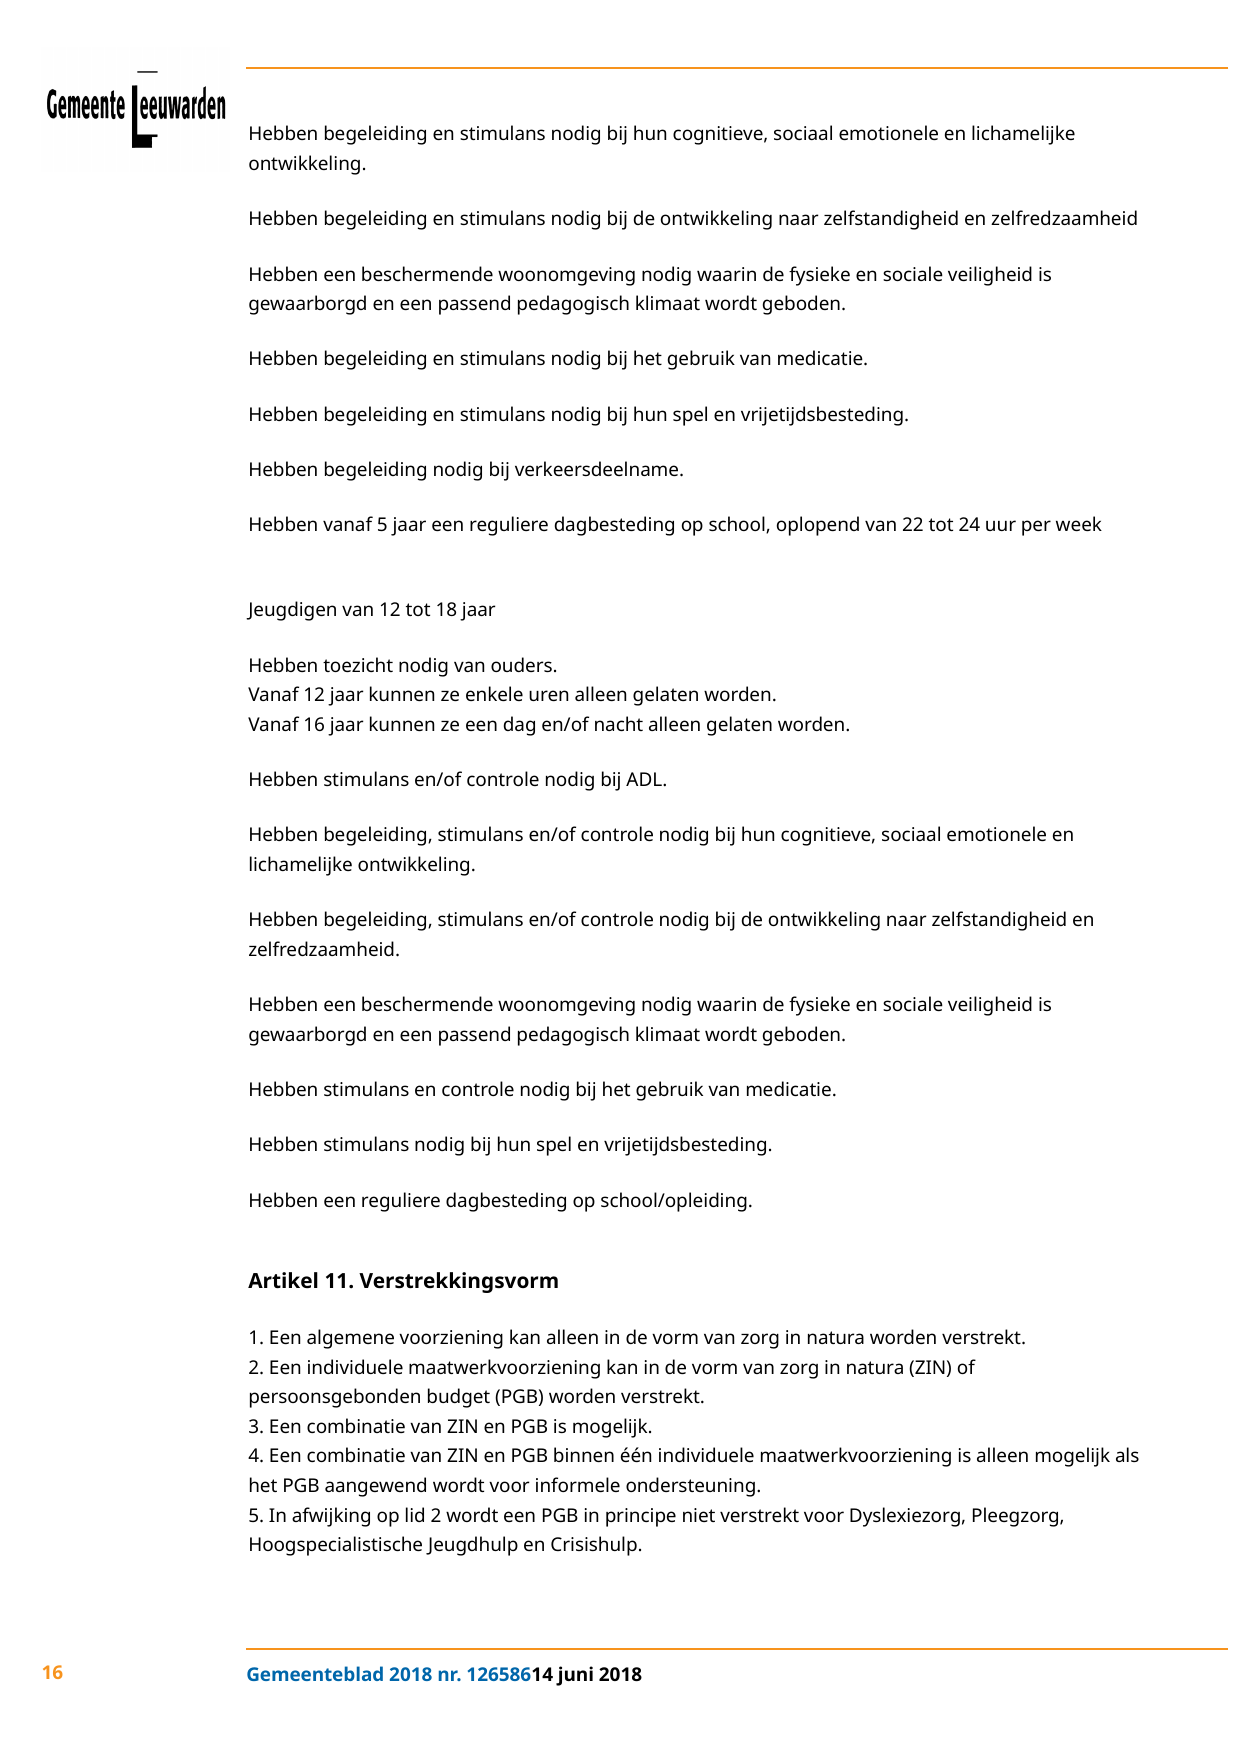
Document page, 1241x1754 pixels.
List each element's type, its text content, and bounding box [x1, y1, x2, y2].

table_cell Hebben begeleiding en stimulans nodig bij de ontwikkeling naar zelfstandigheid en zelfredzaamheid [248, 205, 1152, 261]
text 4. Een combinatie van ZIN en PGB binnen één individuele maatwerkvoorziening is alleen mogelijk als het PGB aangewend wordt voor informele ondersteuning. [248, 1443, 1152, 1498]
table_cell Hebben stimulans en controle nodig bij het gebruik van medicatie. [248, 1076, 1152, 1132]
table_cell Hebben toezicht nodig van ouders. Vanaf 12 jaar kunnen ze enkele uren alleen gelaten worden. Vanaf 16 jaar kunnen ze een dag en/of nacht alleen gelaten worden. [248, 652, 1152, 766]
table_cell Hebben stimulans nodig bij hun spel en vrijetijdsbesteding. [248, 1132, 1152, 1187]
text 2. Een individuele maatwerkvoorziening kan in de vorm van zorg in natura (ZIN) of persoonsgebonden budget (PGB) worden verstrekt. [248, 1354, 1152, 1409]
text 5. In afwijking op lid 2 wordt een PGB in principe niet verstrekt voor Dyslexiezorg, Pleegzorg, Hoogspecialistische Jeugdhulp en Crisishulp. [248, 1502, 1152, 1557]
text Artikel 11. Verstrekkingsvorm [248, 1266, 1152, 1295]
table_cell Hebben een beschermende woonomgeving nodig waarin de fysieke en sociale veiligheid is gewaarborgd en een passend pedagogisch klimaat wordt geboden. [248, 991, 1152, 1076]
table_cell Hebben begeleiding en stimulans nodig bij hun spel en vrijetijdsbesteding. [248, 401, 1152, 456]
table_cell Hebben een reguliere dagbesteding op school/opleiding. [248, 1187, 1152, 1242]
table_cell Hebben vanaf 5 jaar een reguliere dagbesteding op school, oplopend van 22 tot 24 uur per week [248, 512, 1152, 567]
table_cell Hebben begeleiding en stimulans nodig bij het gebruik van medicatie. [248, 346, 1152, 401]
table_cell Hebben begeleiding, stimulans en/of controle nodig bij de ontwikkeling naar zelfstandigheid en zelfredzaamheid. [248, 906, 1152, 991]
table_cell Hebben begeleiding, stimulans en/of controle nodig bij hun cognitieve, sociaal emotionele en lichamelijke ontwikkeling. [248, 822, 1152, 906]
table_cell Jeugdigen van 12 tot 18 jaar [248, 567, 1152, 652]
table_cell [248, 95, 1152, 121]
text 3. Een combinatie van ZIN en PGB is mogelijk. [248, 1413, 1152, 1439]
text 1. Een algemene voorziening kan alleen in de vorm van zorg in natura worden verstrekt. [248, 1324, 1152, 1350]
table_cell Hebben een beschermende woonomgeving nodig waarin de fysieke en sociale veiligheid is gewaarborgd en een passend pedagogisch klimaat wordt geboden. [248, 261, 1152, 346]
table_cell Hebben begeleiding en stimulans nodig bij hun cognitieve, sociaal emotionele en lichamelijke ontwikkeling. [248, 121, 1152, 205]
picture [41, 47, 231, 172]
table_cell Hebben stimulans en/of controle nodig bij ADL. [248, 766, 1152, 822]
table_cell Hebben begeleiding nodig bij verkeersdeelname. [248, 456, 1152, 512]
